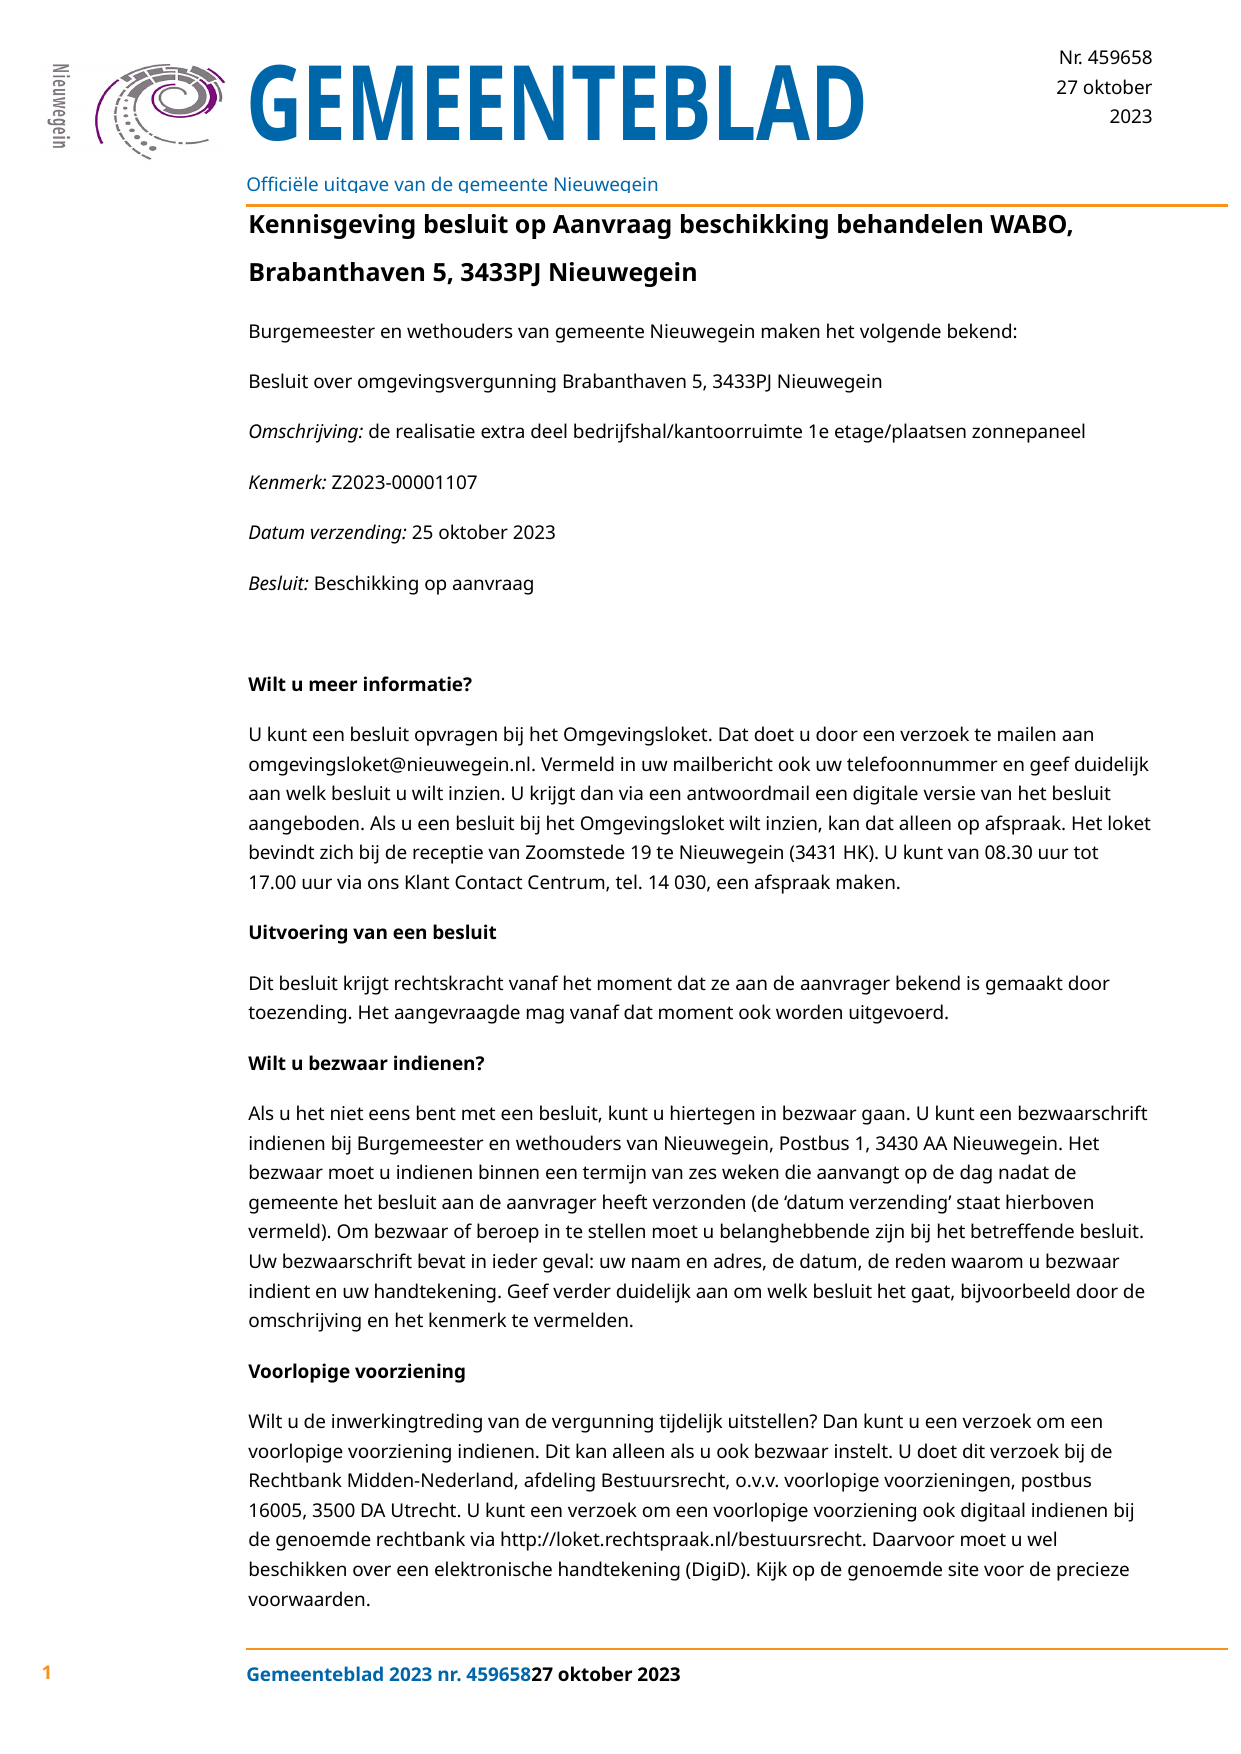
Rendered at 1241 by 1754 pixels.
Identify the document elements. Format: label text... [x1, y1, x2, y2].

text Wilt u bezwaar indienen? [248, 1050, 1152, 1076]
text Omschrijving: de realisatie extra deel bedrijfshal/kantoorruimte 1e etage/plaatsen zonnepaneel [248, 419, 1152, 444]
picture [41, 47, 231, 172]
text Voorlopige voorziening [248, 1358, 1152, 1384]
text Besluit over omgevingsvergunning Brabanthaven 5, 3433PJ Nieuwegein [248, 368, 1152, 394]
text Wilt u meer informatie? [248, 671, 1152, 697]
text Datum verzending: 25 oktober 2023 [248, 519, 1152, 545]
text Uitvoering van een besluit [248, 919, 1152, 945]
text Kenmerk: Z2023-00001107 [248, 469, 1152, 495]
text Kennisgeving besluit op Aanvraag beschikking behandelen WABO, Brabanthaven 5, 3433PJ Nieuwegein [248, 207, 1152, 288]
text Als u het niet eens bent met een besluit, kunt u hiertegen in bezwaar gaan. U kunt een bezwaarschrift indienen bij Burgemeester en wethouders van Nieuwegein, Postbus 1, 3430 AA Nieuwegein. Het bezwaar moet u indienen binnen een termijn van zes weken die aanvangt op de dag nadat de gemeente het besluit aan de aanvrager heeft verzonden (de ‘datum verzending’ staat hierboven vermeld). Om bezwaar of beroep in te stellen moet u belanghebbende zijn bij het betreffende besluit. Uw bezwaarschrift bevat in ieder geval: uw naam en adres, de datum, de reden waarom u bezwaar indient en uw handtekening. Geef verder duidelijk aan om welk besluit het gaat, bijvoorbeeld door de omschrijving en het kenmerk te vermelden. [248, 1100, 1152, 1333]
text Dit besluit krijgt rechtskracht vanaf het moment dat ze aan de aanvrager bekend is gemaakt door toezending. Het aangevraagde mag vanaf dat moment ook worden uitgevoerd. [248, 970, 1152, 1025]
text U kunt een besluit opvragen bij het Omgevingsloket. Dat doet u door een verzoek te mailen aan omgevingsloket@nieuwegein.nl. Vermeld in uw mailbericht ook uw telefoonnummer en geef duidelijk aan welk besluit u wilt inzien. U krijgt dan via een antwoordmail een digitale versie van het besluit aangeboden. Als u een besluit bij het Omgevingsloket wilt inzien, kan dat alleen op afspraak. Het loket bevindt zich bij de receptie van Zoomstede 19 te Nieuwegein (3431 HK). U kunt van 08.30 uur tot 17.00 uur via ons Klant Contact Centrum, tel. 14 030, een afspraak maken. [248, 721, 1152, 895]
text Besluit: Beschikking op aanvraag [248, 570, 1152, 596]
text Burgemeester en wethouders van gemeente Nieuwegein maken het volgende bekend: [248, 318, 1152, 344]
text Wilt u de inwerkingtreding van de vergunning tijdelijk uitstellen? Dan kunt u een verzoek om een voorlopige voorziening indienen. Dit kan alleen als u ook bezwaar instelt. U doet dit verzoek bij de Rechtbank Midden-Nederland, afdeling Bestuursrecht, o.v.v. voorlopige voorzieningen, postbus 16005, 3500 DA Utrecht. U kunt een verzoek om een voorlopige voorziening ook digitaal indienen bij de genoemde rechtbank via http://loket.rechtspraak.nl/bestuursrecht. Daarvoor moet u wel beschikken over een elektronische handtekening (DigiD). Kijk op de genoemde site voor de precieze voorwaarden. [248, 1408, 1152, 1612]
